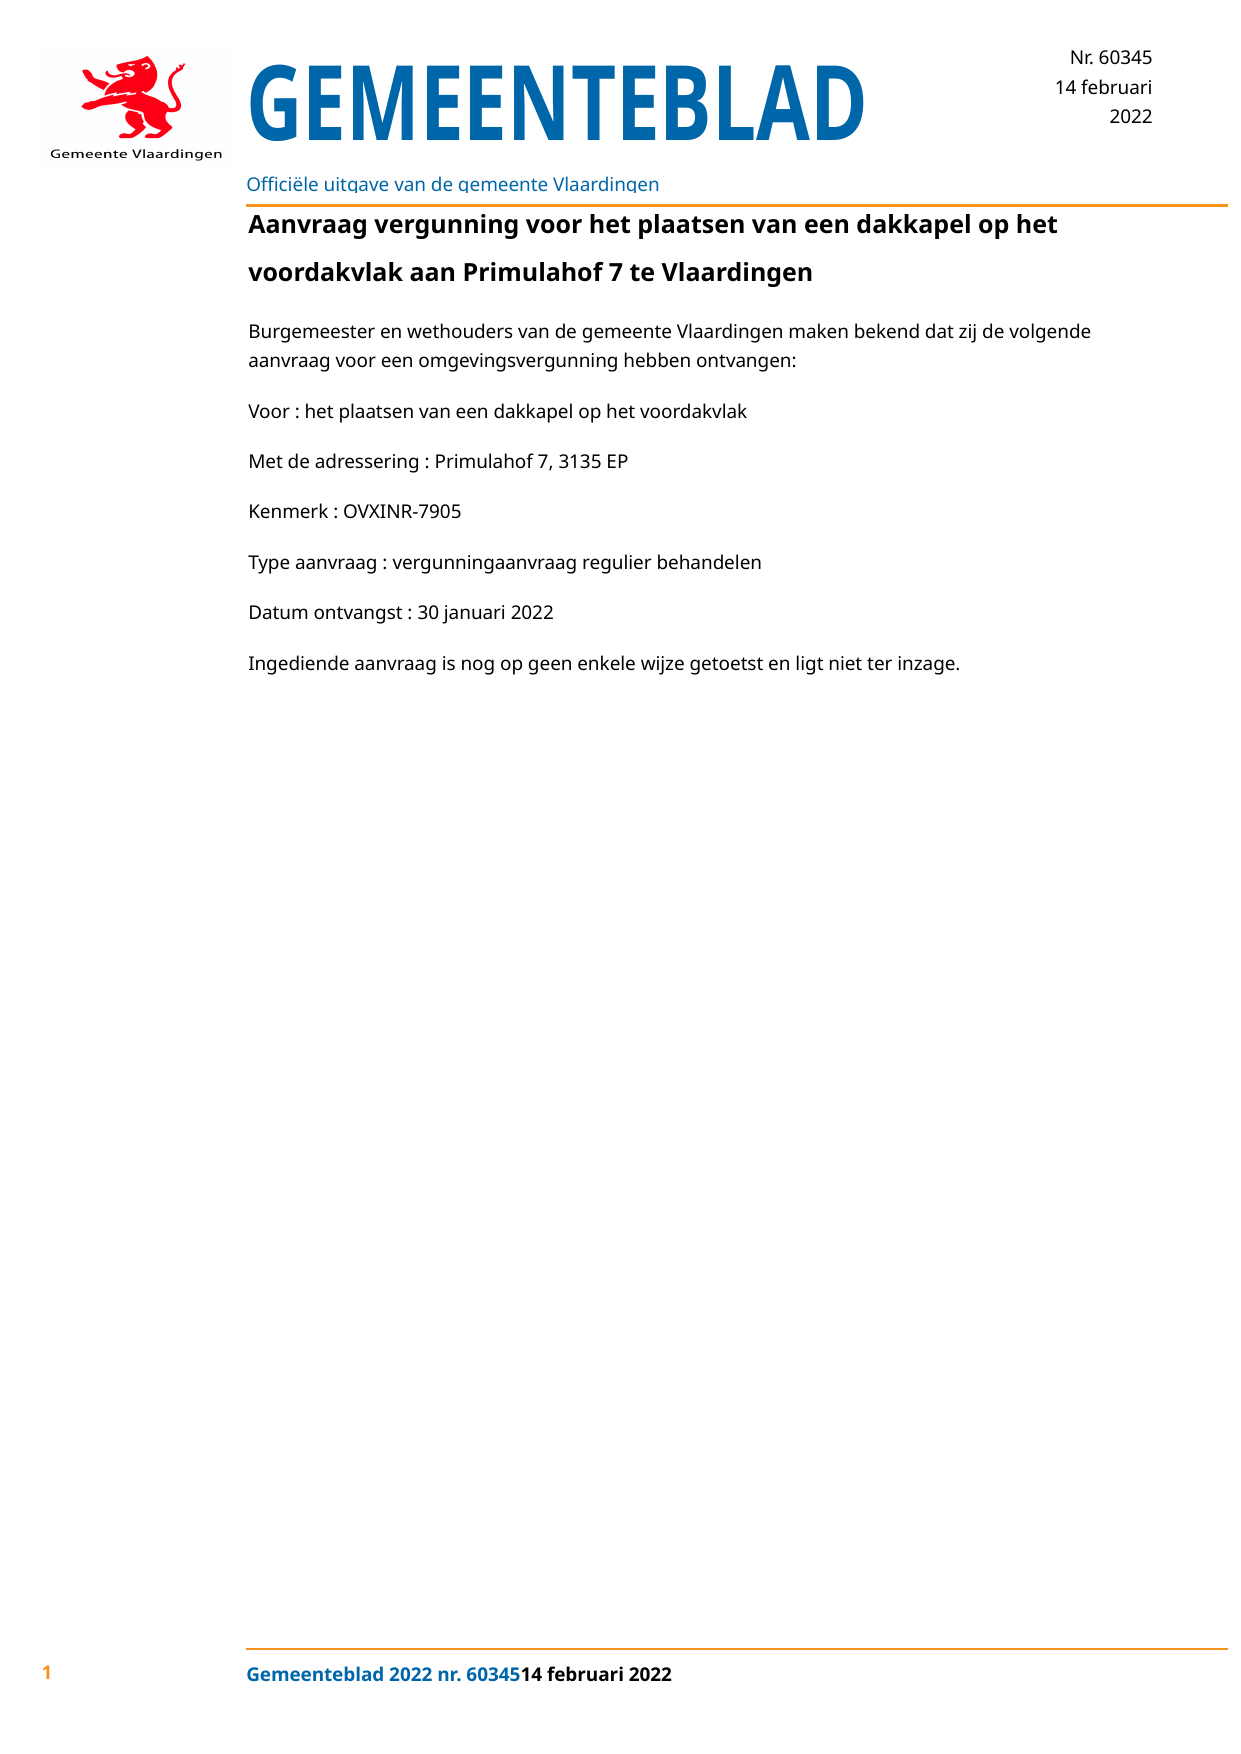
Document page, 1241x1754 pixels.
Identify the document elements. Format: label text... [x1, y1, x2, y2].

text Voor : het plaatsen van een dakkapel op het voordakvlak [248, 398, 1152, 424]
picture [41, 47, 231, 172]
text Datum ontvangst : 30 januari 2022 [248, 599, 1152, 625]
text Kenmerk : OVXINR-7905 [248, 499, 1152, 524]
text Aanvraag vergunning voor het plaatsen van een dakkapel op het voordakvlak aan Primulahof 7 te Vlaardingen [248, 207, 1152, 288]
text Burgemeester en wethouders van de gemeente Vlaardingen maken bekend dat zij de volgende aanvraag voor een omgevingsvergunning hebben ontvangen: [248, 318, 1152, 373]
text Type aanvraag : vergunningaanvraag regulier behandelen [248, 549, 1152, 575]
text Met de adressering : Primulahof 7, 3135 EP [248, 448, 1152, 474]
text Ingediende aanvraag is nog op geen enkele wijze getoetst en ligt niet ter inzage. [248, 650, 1152, 676]
